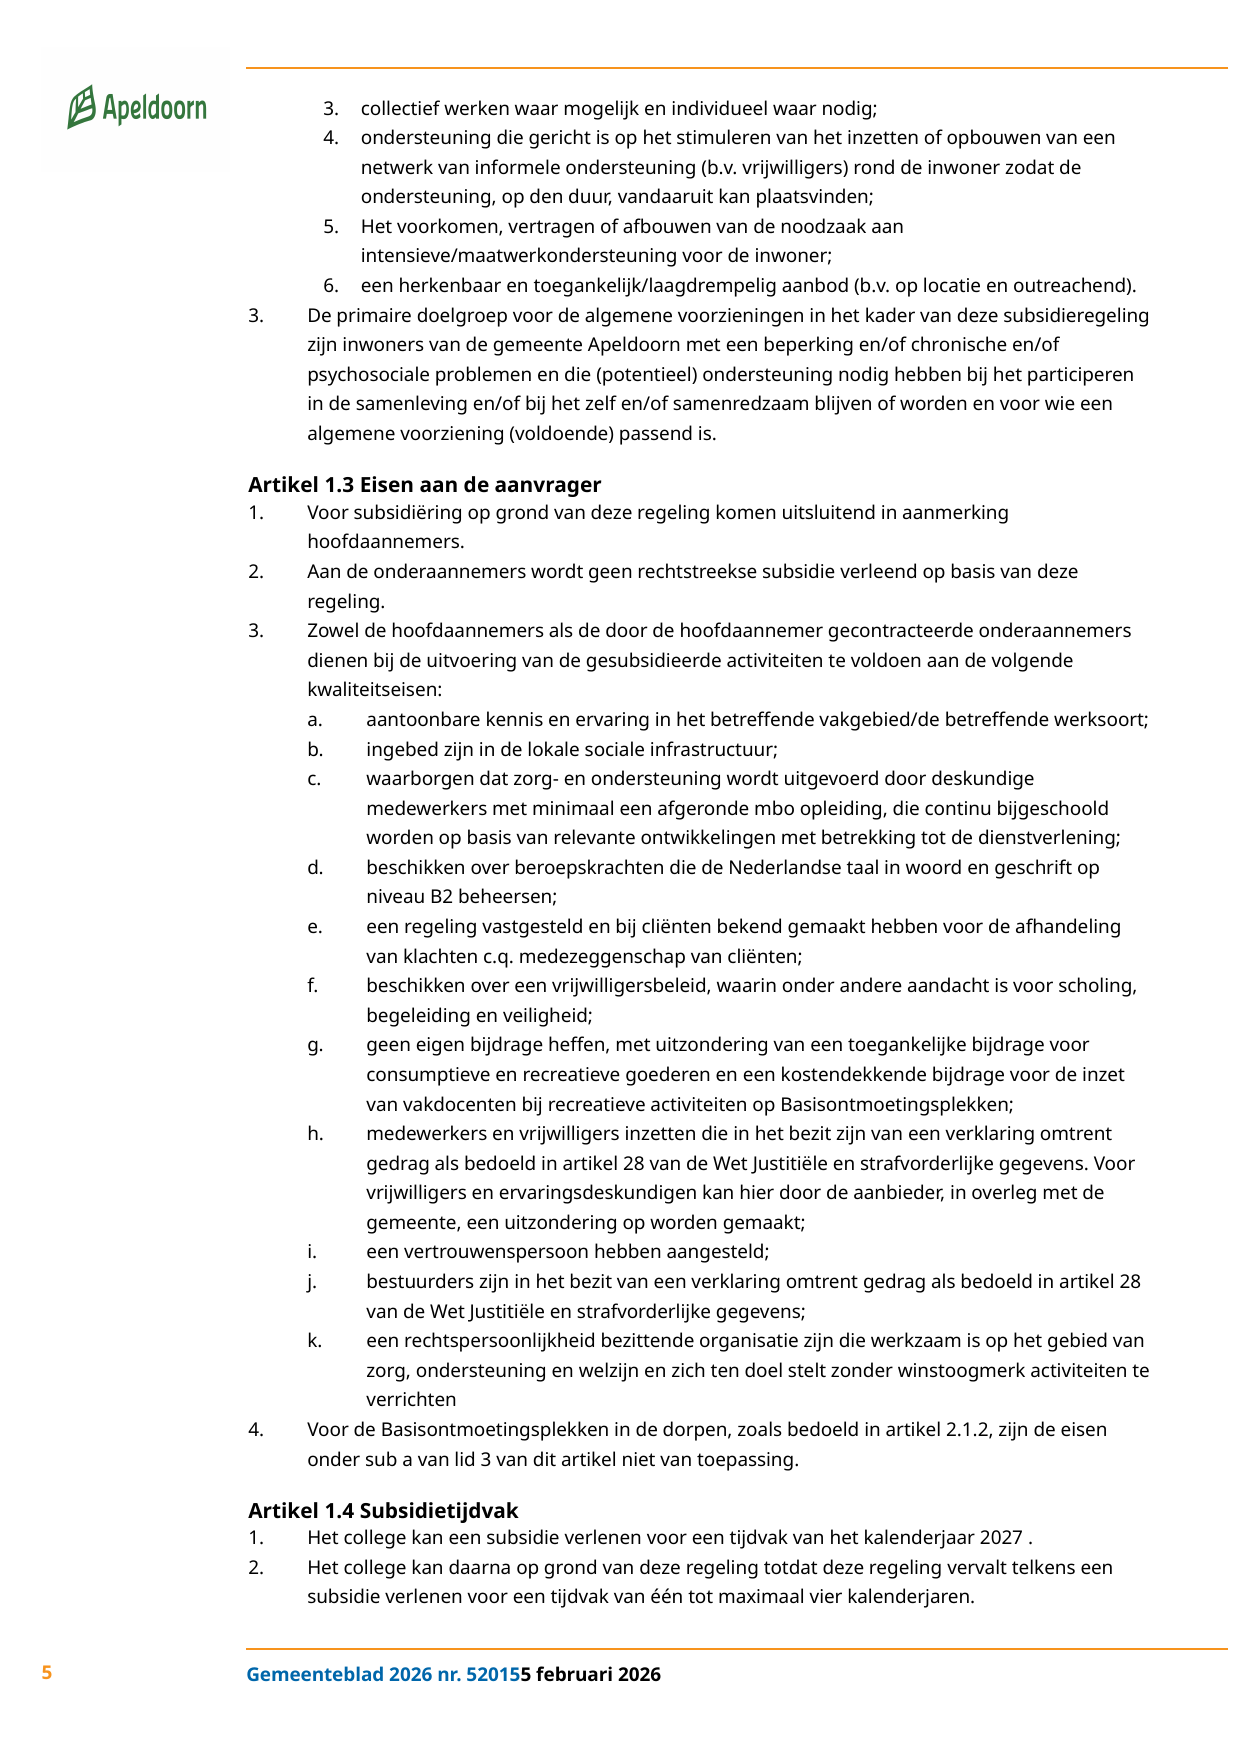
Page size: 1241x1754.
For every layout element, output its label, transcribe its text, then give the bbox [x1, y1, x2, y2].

list Aan de onderaannemers wordt geen rechtstreekse subsidie verleend op basis van deze regeling. [248, 558, 1152, 613]
list Het college kan een subsidie verlenen voor een tijdvak van het kalenderjaar 2027 . [248, 1524, 1152, 1550]
list waarborgen dat zorg- en ondersteuning wordt uitgevoerd door deskundige medewerkers met minimaal een afgeronde mbo opleiding, die continu bijgeschoold worden op basis van relevante ontwikkelingen met betrekking tot de dienstverlening; [307, 765, 1152, 850]
list een rechtspersoonlijkheid bezittende organisatie zijn die werkzaam is op het gebied van zorg, ondersteuning en welzijn en zich ten doel stelt zonder winstoogmerk activiteiten te verrichten [307, 1327, 1152, 1412]
list beschikken over een vrijwilligersbeleid, waarin onder andere aandacht is voor scholing, begeleiding en veiligheid; [307, 972, 1152, 1028]
list Het college kan daarna op grond van deze regeling totdat deze regeling vervalt telkens een subsidie verlenen voor een tijdvak van één tot maximaal vier kalenderjaren. [248, 1554, 1152, 1609]
list geen eigen bijdrage heffen, met uitzondering van een toegankelijke bijdrage voor consumptieve en recreatieve goederen en een kostendekkende bijdrage voor de inzet van vakdocenten bij recreatieve activiteiten op Basisontmoetingsplekken; [307, 1032, 1152, 1116]
list ondersteuning die gericht is op het stimuleren van het inzetten of opbouwen van een netwerk van informele ondersteuning (b.v. vrijwilligers) rond de inwoner zodat de ondersteuning, op den duur, vandaaruit kan plaatsvinden; [323, 124, 1152, 209]
list Zowel de hoofdaannemers als de door de hoofdaannemer gecontracteerde onderaannemers dienen bij de uitvoering van de gesubsidieerde activiteiten te voldoen aan de volgende kwaliteitseisen: [248, 617, 1152, 702]
list De primaire doelgroep voor de algemene voorzieningen in het kader van deze subsidieregeling zijn inwoners van de gemeente Apeldoorn met een beperking en/of chronische en/of psychosociale problemen en die (potentieel) ondersteuning nodig hebben bij het participeren in de samenleving en/of bij het zelf en/of samenredzaam blijven of worden en voor wie een algemene voorziening (voldoende) passend is. [248, 302, 1152, 446]
list collectief werken waar mogelijk en individueel waar nodig; [323, 95, 1152, 121]
list medewerkers en vrijwilligers inzetten die in het bezit zijn van een verklaring omtrent gedrag als bedoeld in artikel 28 van de Wet Justitiële en strafvorderlijke gegevens. Voor vrijwilligers en ervaringsdeskundigen kan hier door de aanbieder, in overleg met de gemeente, een uitzondering op worden gemaakt; [307, 1120, 1152, 1235]
list Voor subsidiëring op grond van deze regeling komen uitsluitend in aanmerking hoofdaannemers. [248, 499, 1152, 554]
picture [41, 47, 231, 172]
list ingebed zijn in de lokale sociale infrastructuur; [307, 736, 1152, 761]
list beschikken over beroepskrachten die de Nederlandse taal in woord en geschrift op niveau B2 beheersen; [307, 854, 1152, 909]
list bestuurders zijn in het bezit van een verklaring omtrent gedrag als bedoeld in artikel 28 van de Wet Justitiële en strafvorderlijke gegevens; [307, 1268, 1152, 1323]
list aantoonbare kennis en ervaring in het betreffende vakgebied/de betreffende werksoort; [307, 706, 1152, 732]
text Artikel 1.4 Subsidietijdvak [248, 1496, 1152, 1524]
list Voor de Basisontmoetingsplekken in de dorpen, zoals bedoeld in artikel 2.1.2, zijn de eisen onder sub a van lid 3 van dit artikel niet van toepassing. [248, 1416, 1152, 1471]
list Het voorkomen, vertragen of afbouwen van de noodzaak aan intensieve/maatwerkondersteuning voor de inwoner; [323, 213, 1152, 268]
text Artikel 1.3 Eisen aan de aanvrager [248, 471, 1152, 499]
list een regeling vastgesteld en bij cliënten bekend gemaakt hebben voor de afhandeling van klachten c.q. medezeggenschap van cliënten; [307, 913, 1152, 968]
list een herkenbaar en toegankelijk/laagdrempelig aanbod (b.v. op locatie en outreachend). [323, 272, 1152, 298]
list een vertrouwenspersoon hebben aangesteld; [307, 1239, 1152, 1264]
